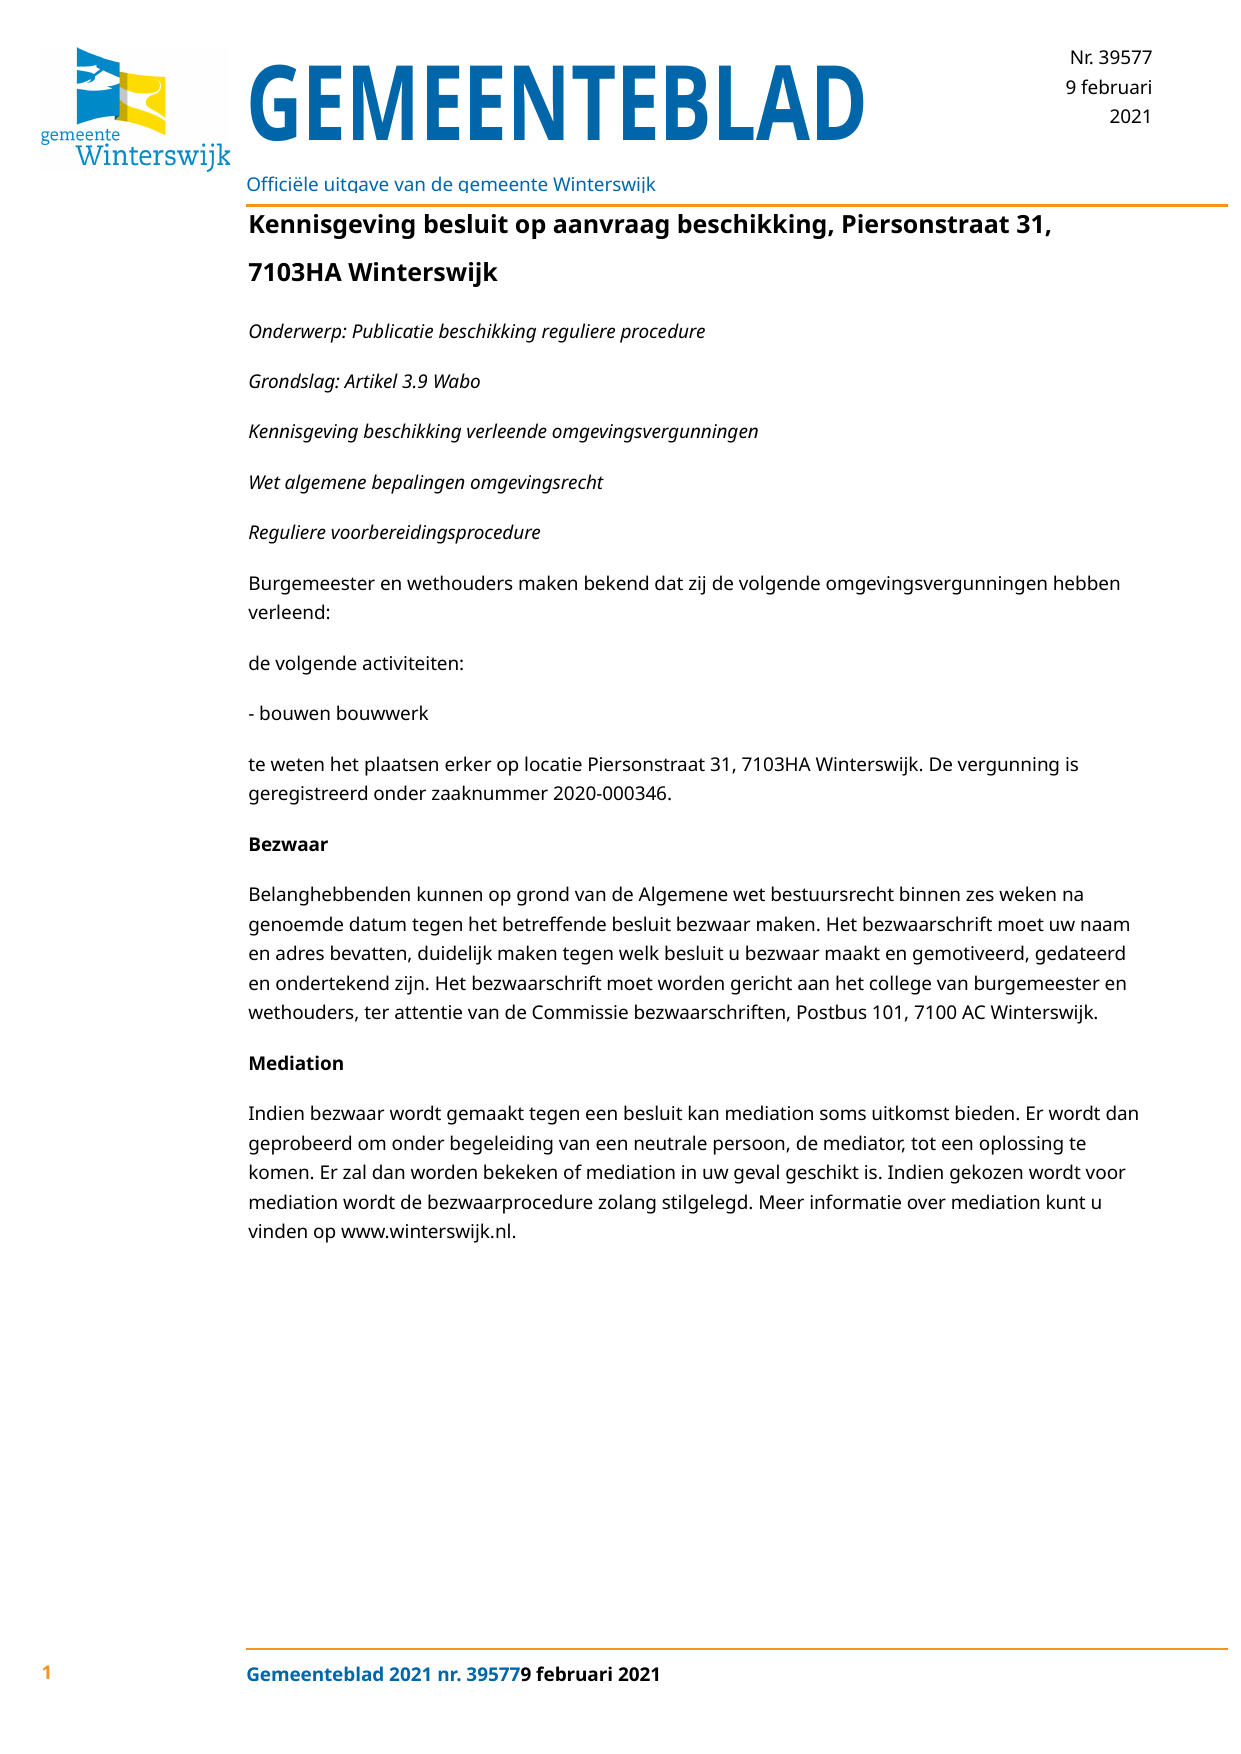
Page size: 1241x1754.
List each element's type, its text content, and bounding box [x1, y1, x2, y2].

text Reguliere voorbereidingsprocedure [248, 519, 1152, 545]
text Indien bezwaar wordt gemaakt tegen een besluit kan mediation soms uitkomst bieden. Er wordt dan geprobeerd om onder begeleiding van een neutrale persoon, de mediator, tot een oplossing te komen. Er zal dan worden bekeken of mediation in uw geval geschikt is. Indien gekozen wordt voor mediation wordt de bezwaarprocedure zolang stilgelegd. Meer informatie over mediation kunt u vinden op www.winterswijk.nl. [248, 1100, 1152, 1244]
text Belanghebbenden kunnen op grond van de Algemene wet bestuursrecht binnen zes weken na genoemde datum tegen het betreffende besluit bezwaar maken. Het bezwaarschrift moet uw naam en adres bevatten, duidelijk maken tegen welk besluit u bezwaar maakt en gemotiveerd, gedateerd en ondertekend zijn. Het bezwaarschrift moet worden gericht aan het college van burgemeester en wethouders, ter attentie van de Commissie bezwaarschriften, Postbus 101, 7100 AC Winterswijk. [248, 881, 1152, 1025]
text Kennisgeving besluit op aanvraag beschikking, Piersonstraat 31, 7103HA Winterswijk [248, 207, 1152, 288]
picture [225, 153, 231, 162]
text Bezwaar [248, 831, 1152, 857]
picture [41, 47, 231, 172]
text Mediation [248, 1050, 1152, 1076]
text Wet algemene bepalingen omgevingsrecht [248, 469, 1152, 495]
text - bouwen bouwwerk [248, 700, 1152, 726]
text de volgende activiteiten: [248, 650, 1152, 676]
text Onderwerp: Publicatie beschikking reguliere procedure [248, 318, 1152, 344]
text Burgemeester en wethouders maken bekend dat zij de volgende omgevingsvergunningen hebben verleend: [248, 570, 1152, 625]
text te weten het plaatsen erker op locatie Piersonstraat 31, 7103HA Winterswijk. De vergunning is geregistreerd onder zaaknummer 2020-000346. [248, 751, 1152, 806]
text Grondslag: Artikel 3.9 Wabo [248, 368, 1152, 394]
text Kennisgeving beschikking verleende omgevingsvergunningen [248, 419, 1152, 444]
